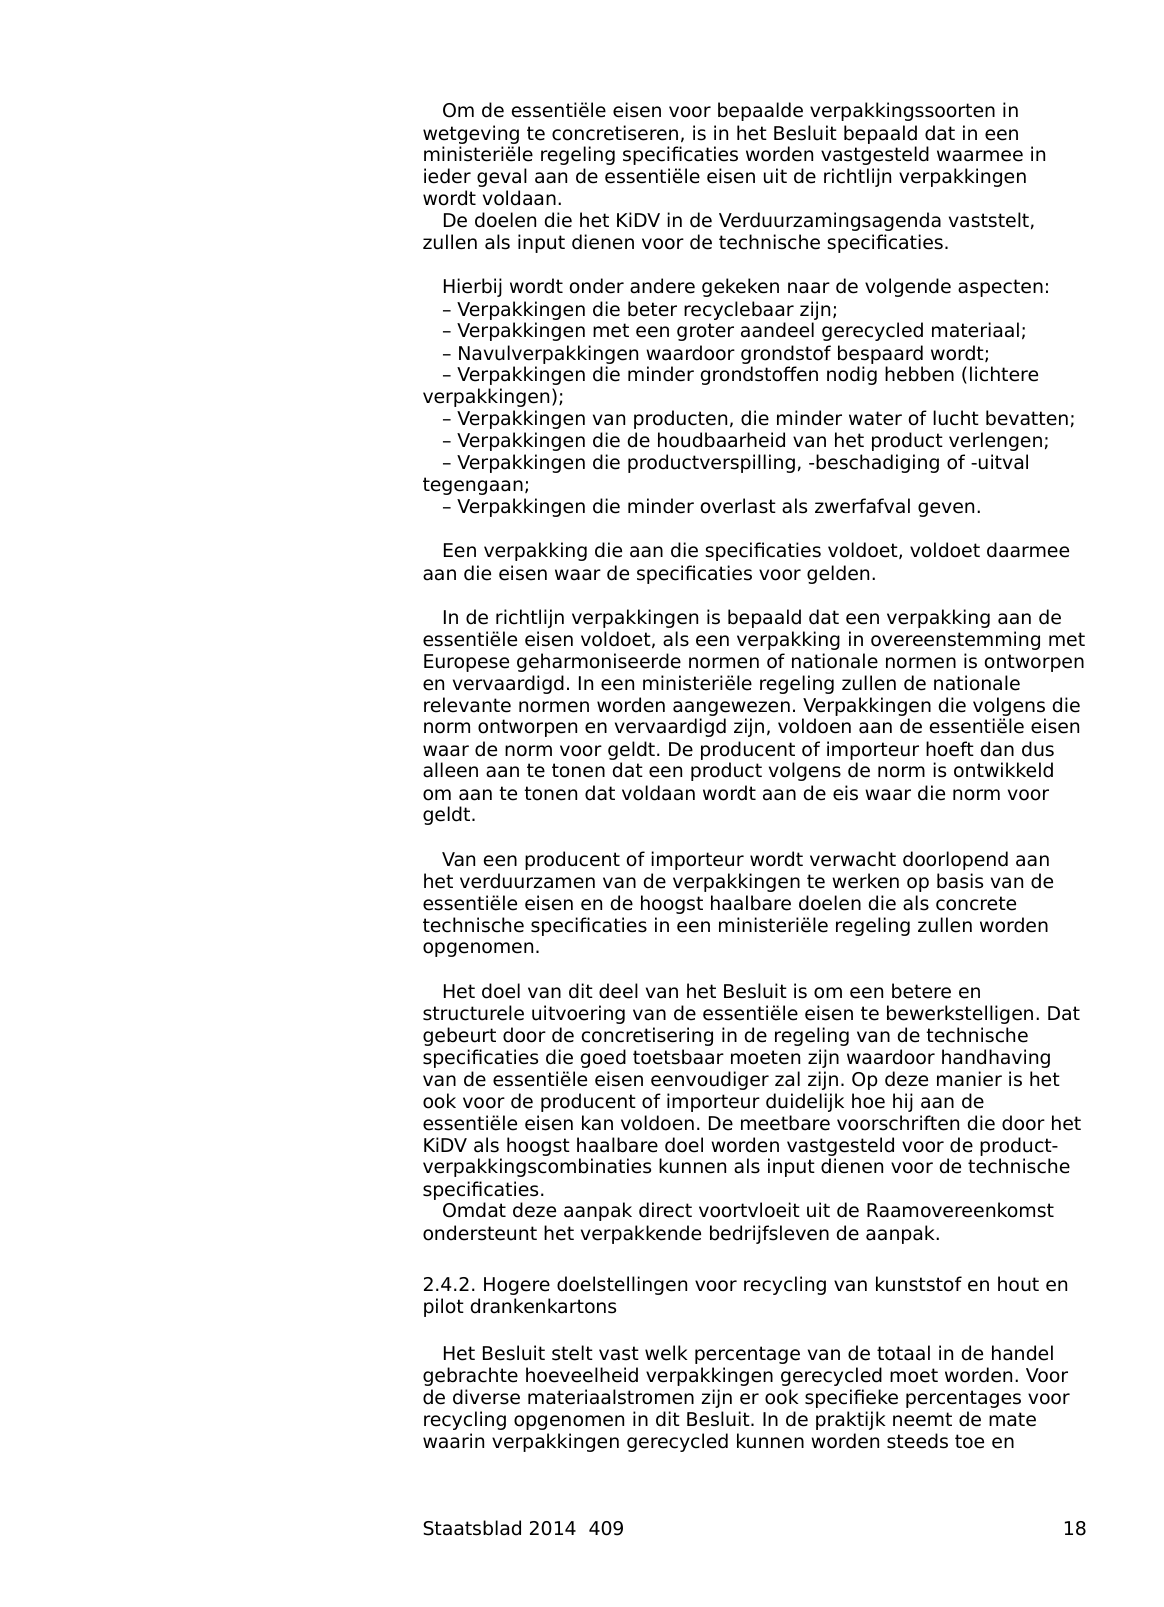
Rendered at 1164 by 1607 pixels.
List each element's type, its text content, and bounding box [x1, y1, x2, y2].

text – Verpakkingen die de houdbaarheid van het product verlengen; [422, 430, 1087, 452]
text – Verpakkingen met een groter aandeel gerecycled materiaal; [422, 320, 1087, 342]
text – Verpakkingen die minder grondstoffen nodig hebben (lichtere verpakkingen); [422, 364, 1087, 408]
text – Verpakkingen die productverspilling, -beschadiging of -uitval tegengaan; [422, 452, 1087, 496]
text – Verpakkingen die minder overlast als zwerfafval geven. [422, 496, 1087, 518]
text – Verpakkingen van producten, die minder water of lucht bevatten; [422, 408, 1087, 430]
text In de richtlijn verpakkingen is bepaald dat een verpakking aan de essentiële eisen voldoet, als een verpakking in overeenstemming met Europese geharmoniseerde normen of nationale normen is ontworpen en vervaardigd. In een ministeriële regeling zullen de nationale relevante normen worden aangewezen. Verpakkingen die volgens die norm ontworpen en vervaardigd zijn, voldoen aan de essentiële eisen waar de norm voor geldt. De producent of importeur hoeft dan dus alleen aan te tonen dat een product volgens de norm is ontwikkeld om aan te tonen dat voldaan wordt aan de eis waar die norm voor geldt. [422, 607, 1087, 826]
text Het Besluit stelt vast welk percentage van de totaal in de handel gebrachte hoeveelheid verpakkingen gerecycled moet worden. Voor de diverse materiaalstromen zijn er ook specifieke percentages voor recycling opgenomen in dit Besluit. In de praktijk neemt de mate waarin verpakkingen gerecycled kunnen worden steeds toe en [422, 1343, 1087, 1453]
text Het doel van dit deel van het Besluit is om een betere en structurele uitvoering van de essentiële eisen te bewerkstelligen. Dat gebeurt door de concretisering in de regeling van de technische specificaties die goed toetsbaar moeten zijn waardoor handhaving van de essentiële eisen eenvoudiger zal zijn. Op deze manier is het ook voor de producent of importeur duidelijk hoe hij aan de essentiële eisen kan voldoen. De meetbare voorschriften die door het KiDV als hoogst haalbare doel worden vastgesteld voor de product-verpakkingscombinaties kunnen als input dienen voor de technische specificaties. [422, 981, 1087, 1200]
text Een verpakking die aan die specificaties voldoet, voldoet daarmee aan die eisen waar de specificaties voor gelden. [422, 540, 1087, 584]
text Om de essentiële eisen voor bepaalde verpakkingssoorten in wetgeving te concretiseren, is in het Besluit bepaald dat in een ministeriële regeling specificaties worden vastgesteld waarmee in ieder geval aan de essentiële eisen uit de richtlijn verpakkingen wordt voldaan. [422, 100, 1087, 210]
subtitle 2.4.2. Hogere doelstellingen voor recycling van kunststof en hout en pilot drankenkartons [422, 1274, 1087, 1318]
text – Verpakkingen die beter recyclebaar zijn; [422, 298, 1087, 320]
text Omdat deze aanpak direct voortvloeit uit de Raamovereenkomst ondersteunt het verpakkende bedrijfsleven de aanpak. [422, 1200, 1087, 1244]
text Van een producent of importeur wordt verwacht doorlopend aan het verduurzamen van de verpakkingen te werken op basis van de essentiële eisen en de hoogst haalbare doelen die als concrete technische specificaties in een ministeriële regeling zullen worden opgenomen. [422, 848, 1087, 958]
text Hierbij wordt onder andere gekeken naar de volgende aspecten: [422, 276, 1087, 298]
text De doelen die het KiDV in de Verduurzamingsagenda vaststelt, zullen als input dienen voor de technische specificaties. [422, 210, 1087, 254]
text – Navulverpakkingen waardoor grondstof bespaard wordt; [422, 342, 1087, 364]
